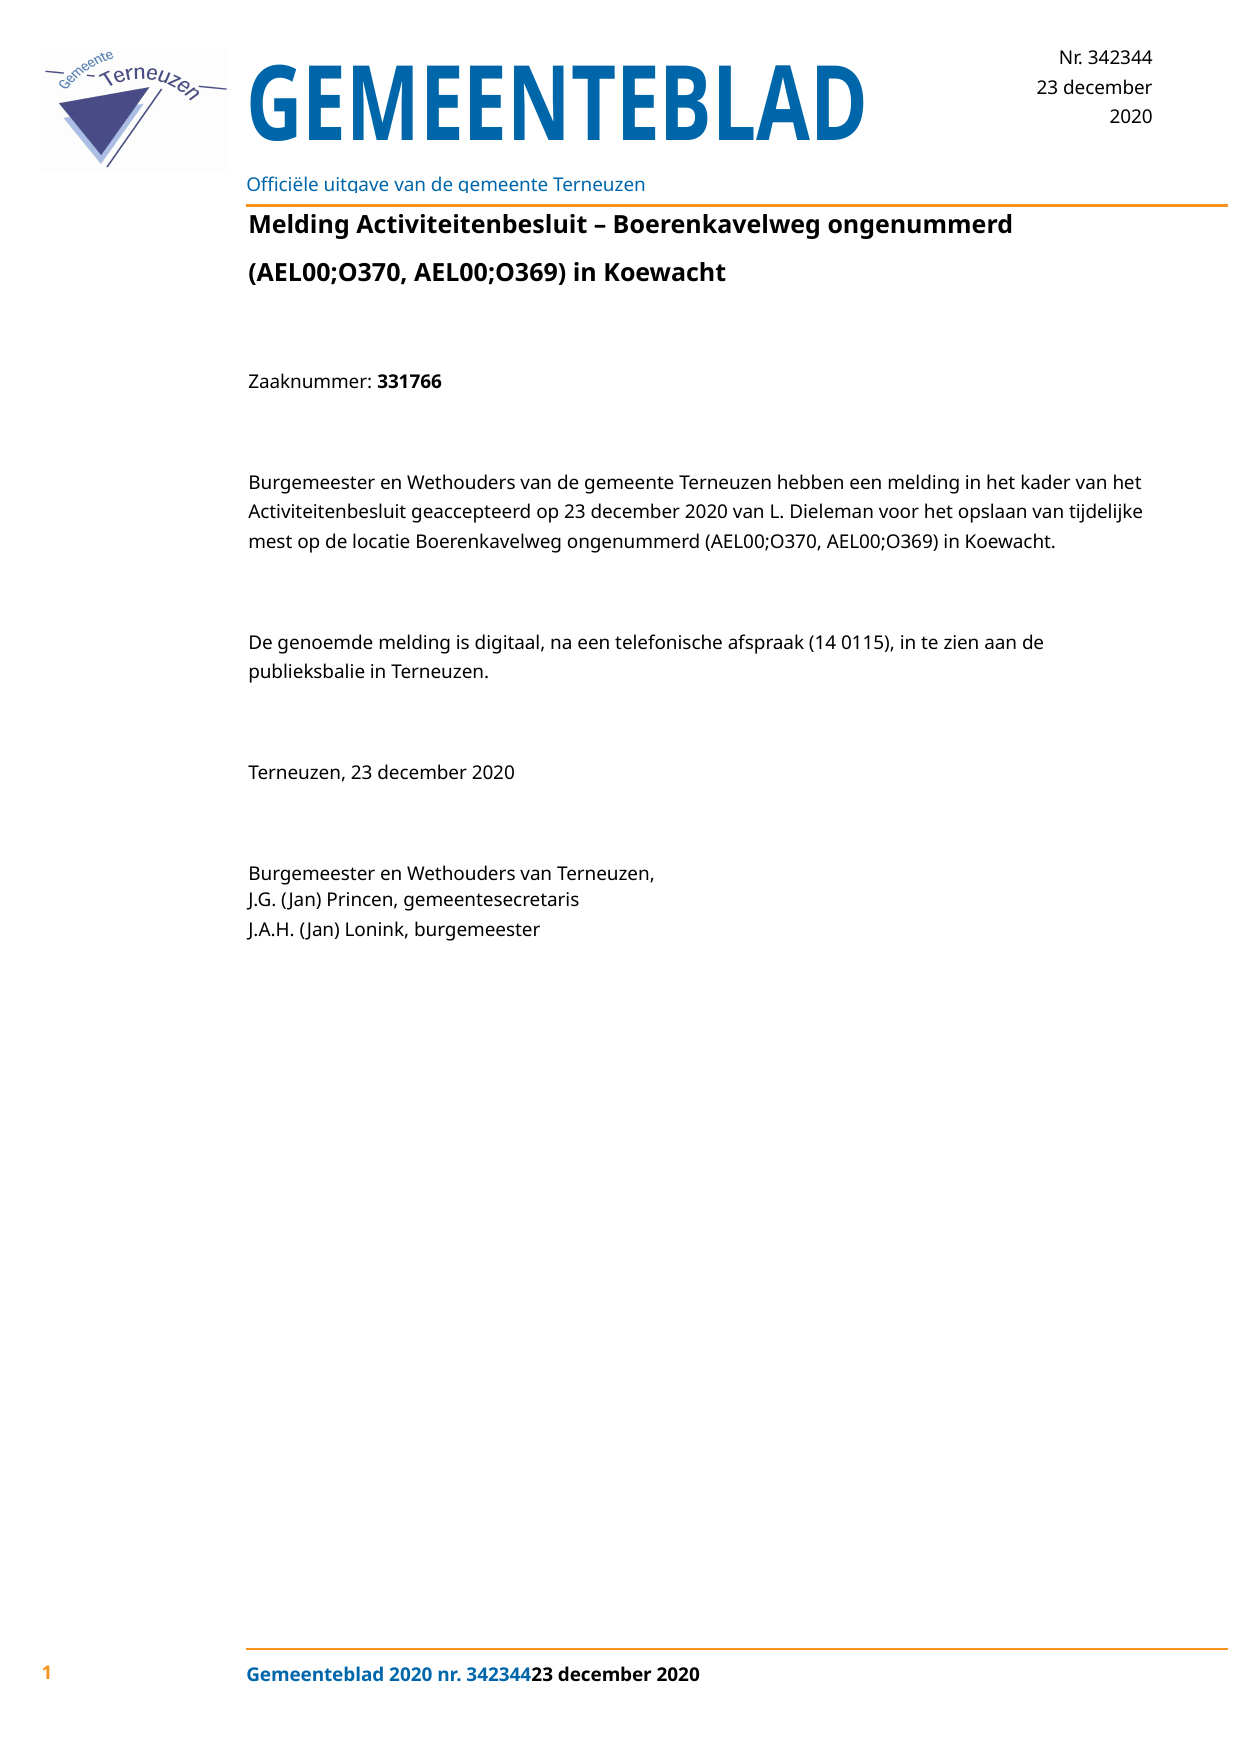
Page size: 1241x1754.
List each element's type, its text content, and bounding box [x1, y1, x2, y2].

table_cell J.G. (Jan) Princen, gemeentesecretaris J.A.H. (Jan) Lonink, burgemeester [248, 886, 700, 942]
text Zaaknummer: 331766 [248, 368, 1152, 394]
table_cell [700, 967, 1152, 993]
table_cell [248, 942, 1152, 967]
table_header Burgemeester en Wethouders van Terneuzen, [248, 861, 1152, 886]
picture [41, 47, 231, 172]
table_cell [700, 886, 1152, 942]
text Burgemeester en Wethouders van de gemeente Terneuzen hebben een melding in het kader van het Activiteitenbesluit geaccepteerd op 23 december 2020 van L. Dieleman voor het opslaan van tijdelijke mest op de locatie Boerenkavelweg ongenummerd (AEL00;O370, AEL00;O369) in Koewacht. [248, 469, 1152, 554]
text Terneuzen, 23 december 2020 [248, 759, 1152, 785]
text Melding Activiteitenbesluit – Boerenkavelweg ongenummerd (AEL00;O370, AEL00;O369) in Koewacht [248, 207, 1152, 288]
text De genoemde melding is digitaal, na een telefonische afspraak (14 0115), in te zien aan de publieksbalie in Terneuzen. [248, 629, 1152, 684]
table_cell [248, 967, 700, 993]
